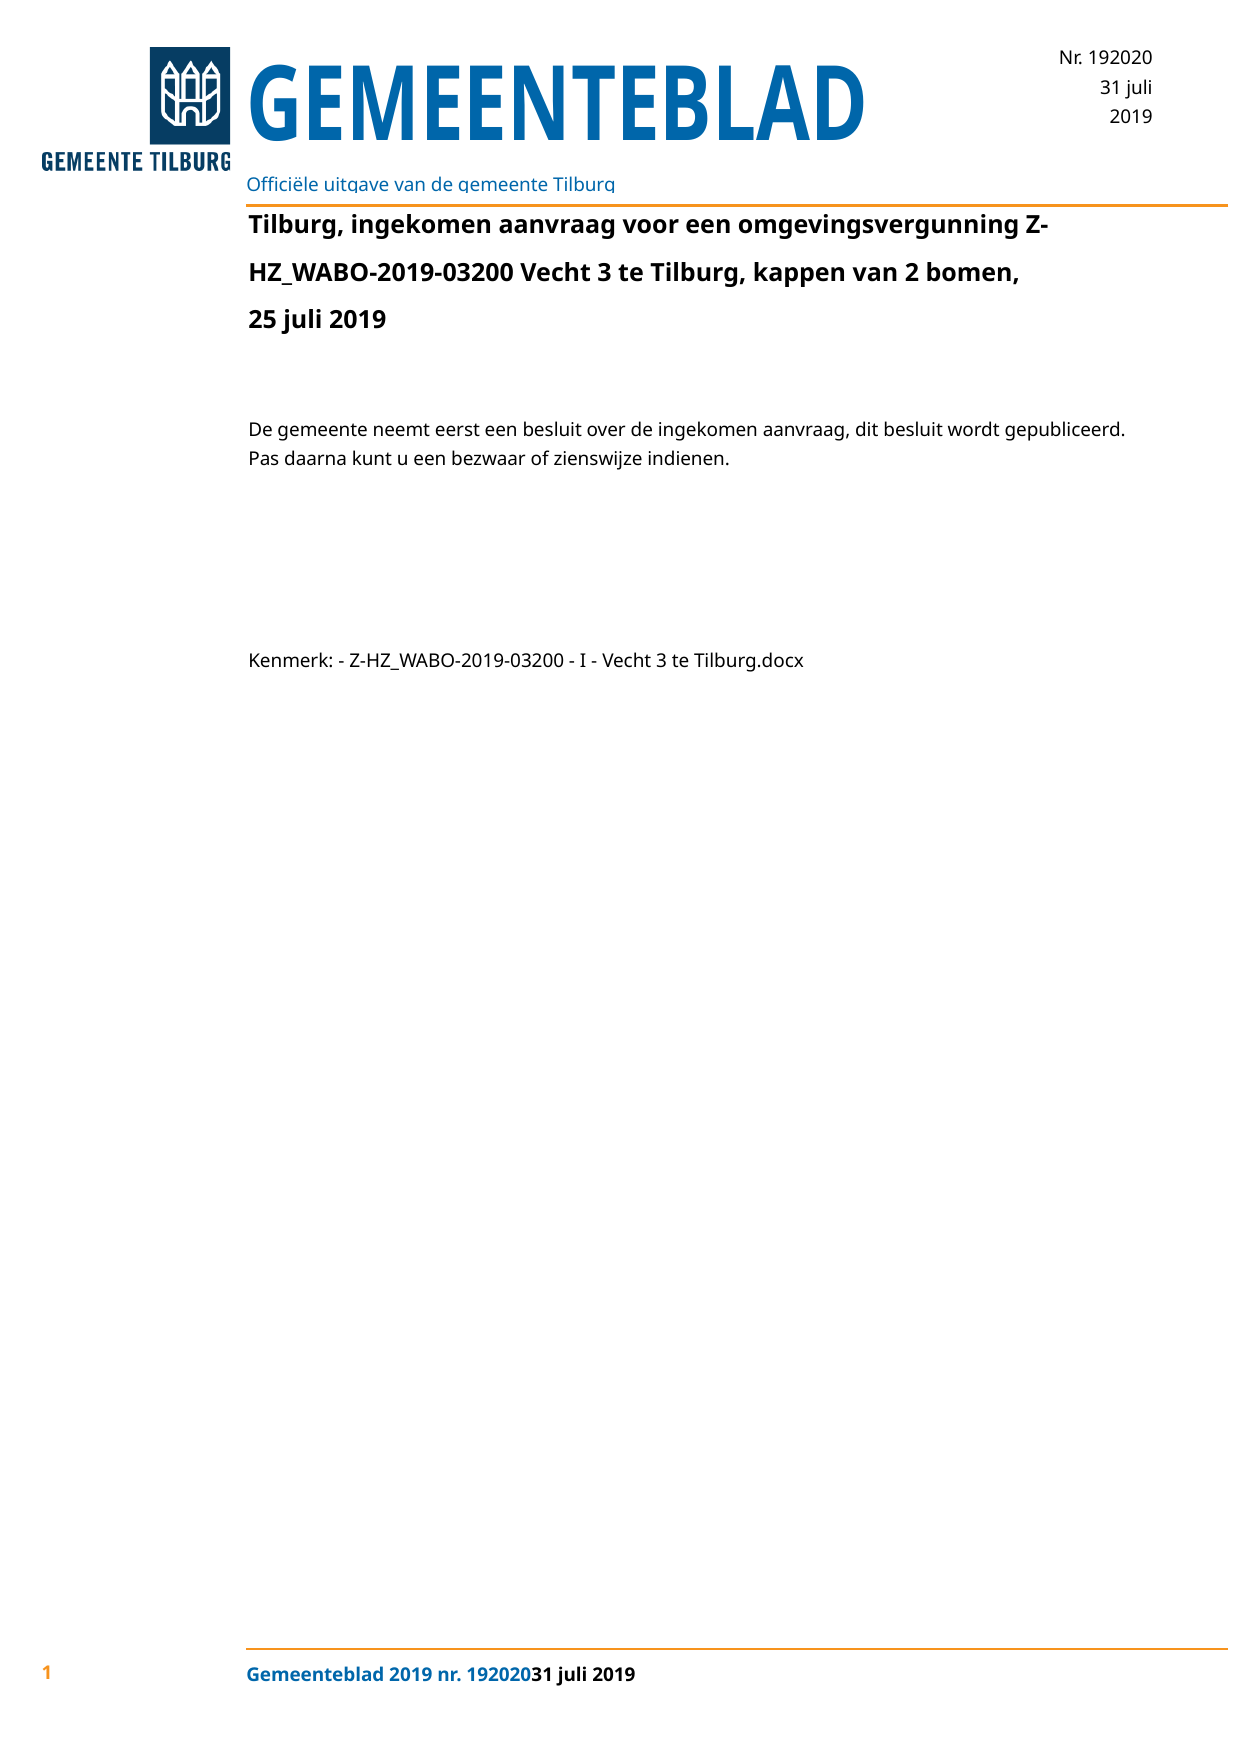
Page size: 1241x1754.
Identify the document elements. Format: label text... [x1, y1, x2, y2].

text De gemeente neemt eerst een besluit over de ingekomen aanvraag, dit besluit wordt gepubliceerd. Pas daarna kunt u een bezwaar of zienswijze indienen. [248, 416, 1152, 471]
text Kenmerk: - Z-HZ_WABO-2019-03200 - I - Vecht 3 te Tilburg.docx [248, 647, 1152, 673]
text Tilburg, ingekomen aanvraag voor een omgevingsvergunning Z-HZ_WABO-2019-03200 Vecht 3 te Tilburg, kappen van 2 bomen, 25 juli 2019 [248, 207, 1152, 336]
picture [41, 47, 231, 172]
